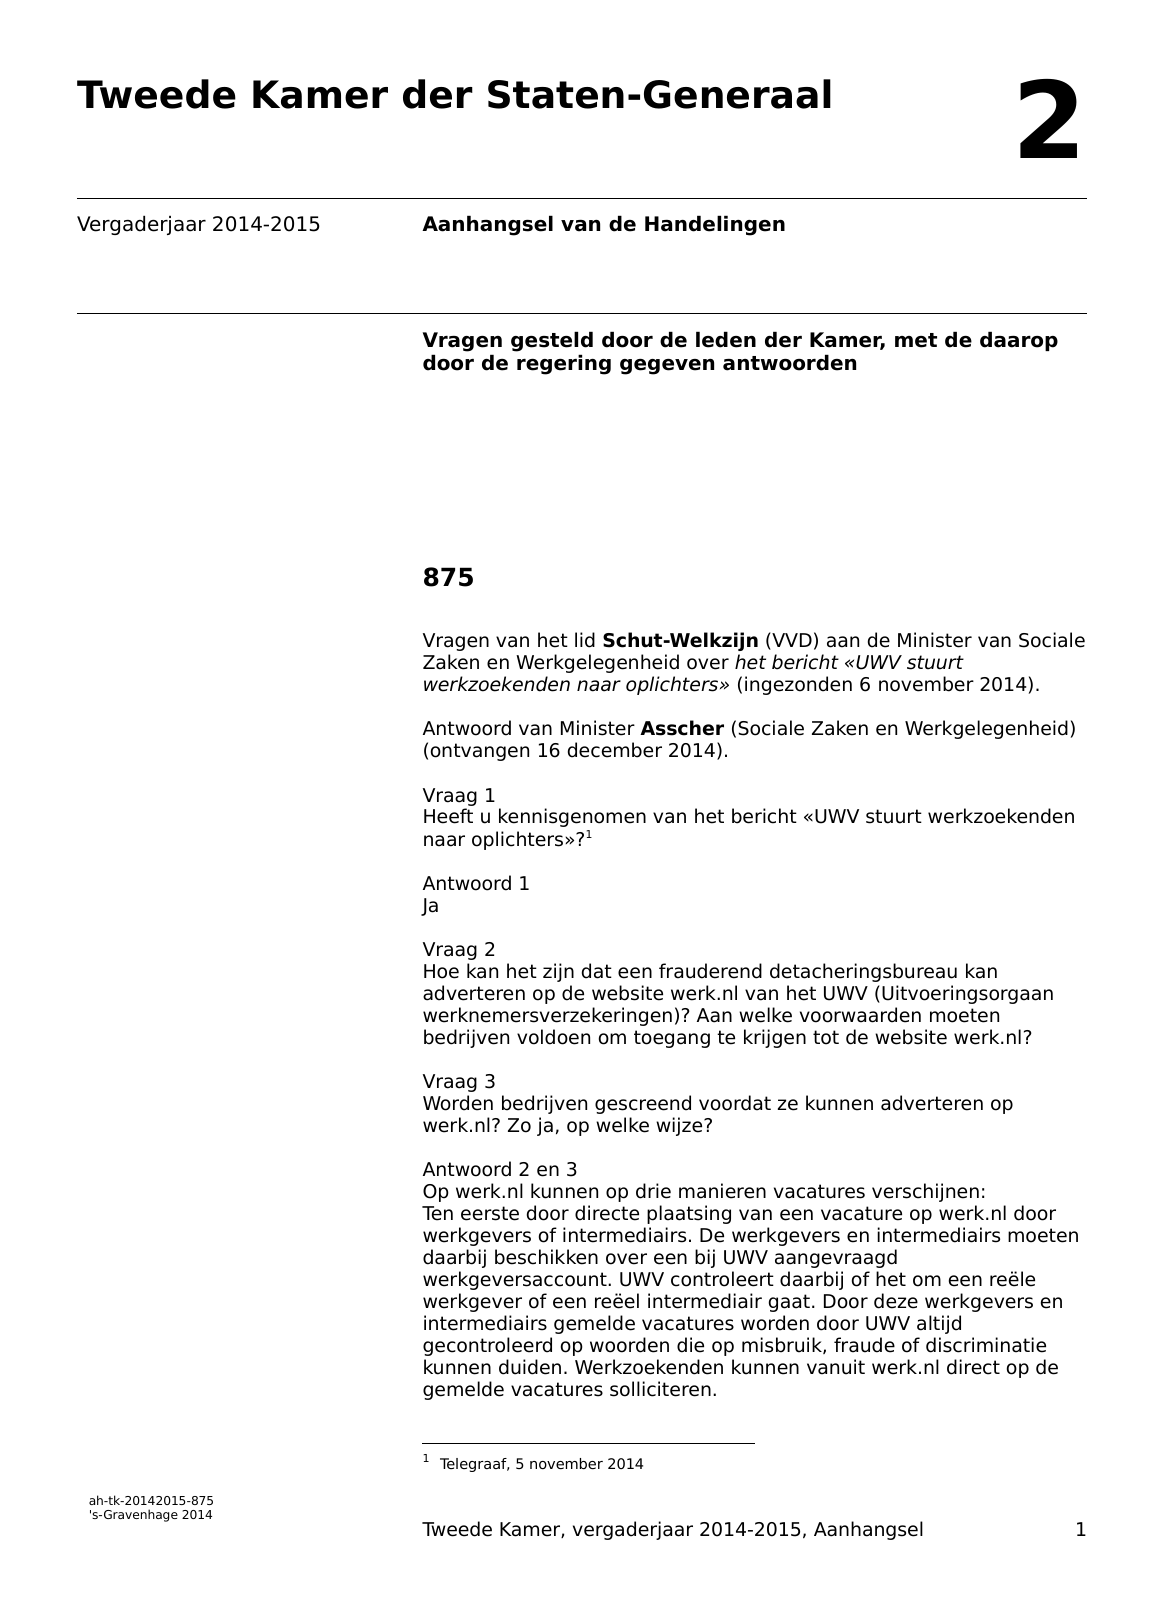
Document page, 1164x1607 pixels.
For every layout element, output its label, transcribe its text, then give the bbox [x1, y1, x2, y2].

text Hoe kan het zijn dat een frauderend detacheringsbureau kan adverteren op de website werk.nl van het UWV (Uitvoeringsorgaan werknemersverzekeringen)? Aan welke voorwaarden moeten bedrijven voldoen om toegang te krijgen tot de website werk.nl? [422, 961, 1087, 1049]
table_cell Vergaderjaar 2014-2015 [77, 199, 422, 313]
table_cell Aanhangsel van de Handelingen [422, 199, 1087, 313]
table_header 2 [886, 59, 1087, 198]
text Ja [422, 894, 1087, 917]
table_cell [77, 314, 422, 375]
text Vraag 2 [422, 939, 1087, 961]
text 875 [422, 563, 1087, 592]
text Ten eerste door directe plaatsing van een vacature op werk.nl door werkgevers of intermediairs. De werkgevers en intermediairs moeten daarbij beschikken over een bij UWV aangevraagd werkgeversaccount. UWV controleert daarbij of het om een reële werkgever of een reëel intermediair gaat. Door deze werkgevers en intermediairs gemelde vacatures worden door UWV altijd gecontroleerd op woorden die op misbruik, fraude of discriminatie kunnen duiden. Werkzoekenden kunnen vanuit werk.nl direct op de gemelde vacatures solliciteren. [422, 1203, 1087, 1401]
text Heeft u kennisgenomen van het bericht «UWV stuurt werkzoekenden naar oplichters»? [422, 806, 1087, 850]
text Vraag 3 [422, 1071, 1087, 1093]
text ah-tk-20142015-875 [88, 1494, 323, 1508]
text Antwoord van Minister Asscher (Sociale Zaken en Werkgelegenheid) (ontvangen 16 december 2014). [422, 718, 1087, 762]
text Vraag 1 [422, 784, 1087, 806]
text Antwoord 1 [422, 873, 1087, 894]
text Worden bedrijven gescreend voordat ze kunnen adverteren op werk.nl? Zo ja, op welke wijze? [422, 1093, 1087, 1137]
text Vragen van het lid Schut-Welkzijn (VVD) aan de Minister van Sociale Zaken en Werkgelegenheid over het bericht «UWV stuurt werkzoekenden naar oplichters» (ingezonden 6 november 2014). [422, 630, 1087, 696]
table_header Tweede Kamer der Staten-Generaal [77, 59, 886, 198]
text Telegraaf, 5 november 2014 [422, 1452, 1087, 1474]
table_cell Vragen gesteld door de leden der Kamer, met de daarop door de regering gegeven antwoorden [422, 314, 1087, 375]
text 's-Gravenhage 2014 [88, 1508, 323, 1522]
text Op werk.nl kunnen op drie manieren vacatures verschijnen: [422, 1181, 1087, 1203]
text Antwoord 2 en 3 [422, 1159, 1087, 1181]
